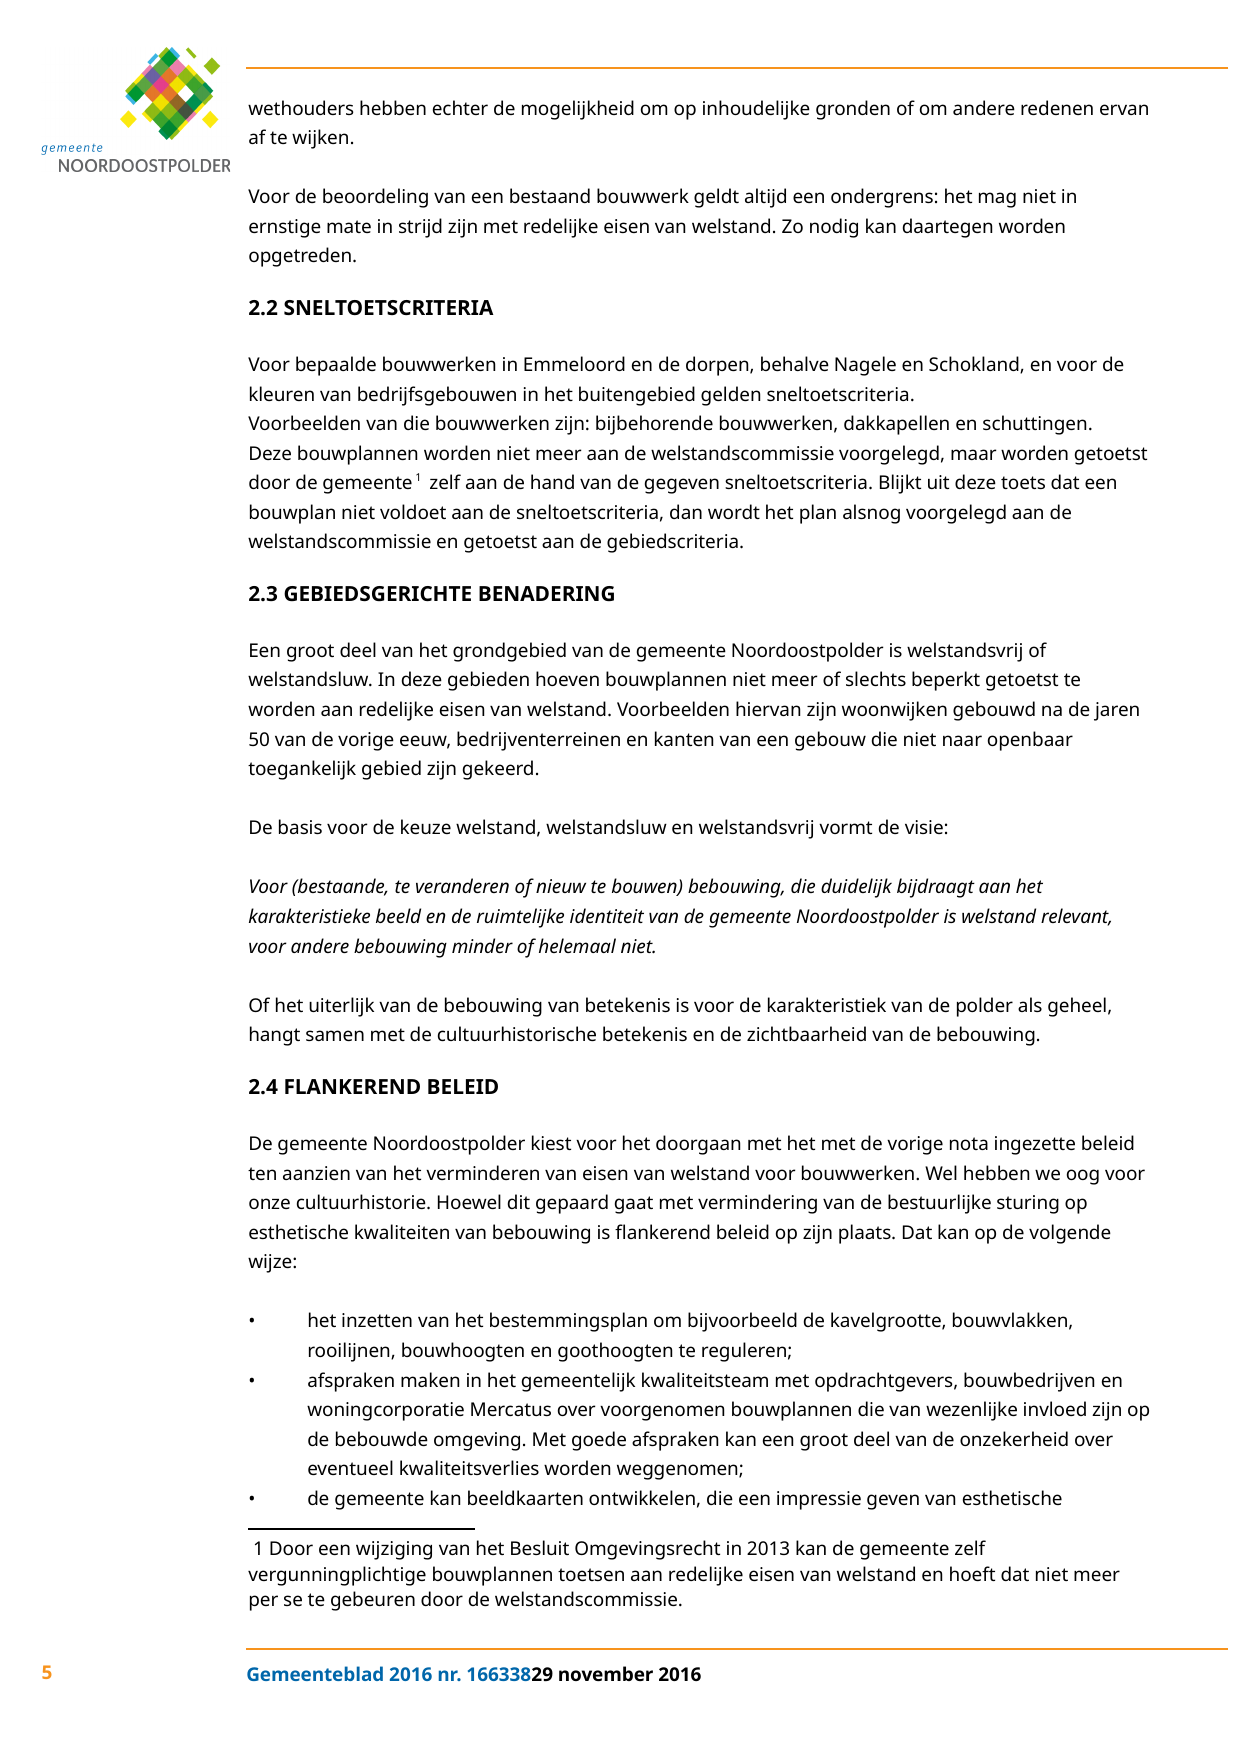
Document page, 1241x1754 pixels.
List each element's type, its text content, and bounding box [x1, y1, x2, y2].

list het inzetten van het bestemmingsplan om bijvoorbeeld de kavelgrootte, bouwvlakken, rooilijnen, bouwhoogten en goothoogten te reguleren; [248, 1308, 1152, 1363]
text 2.3 GEBIEDSGERICHTE BENADERING [248, 579, 1152, 607]
text 2.4 FLANKEREND BELEID [248, 1072, 1152, 1101]
text De basis voor de keuze welstand, welstandsluw en welstandsvrij vormt de visie: [248, 814, 1152, 840]
list afspraken maken in het gemeentelijk kwaliteitsteam met opdrachtgevers, bouwbedrijven en woningcorporatie Mercatus over voorgenomen bouwplannen die van wezenlijke invloed zijn op de bebouwde omgeving. Met goede afspraken kan een groot deel van de onzekerheid over eventueel kwaliteitsverlies worden weggenomen; [248, 1367, 1152, 1481]
text 2.2 SNELTOETSCRITERIA [248, 293, 1152, 322]
text Een groot deel van het grondgebied van de gemeente Noordoostpolder is welstandsvrij of welstandsluw. In deze gebieden hoeven bouwplannen niet meer of slechts beperkt getoetst te worden aan redelijke eisen van welstand. Voorbeelden hiervan zijn woonwijken gebouwd na de jaren 50 van de vorige eeuw, bedrijventerreinen en kanten van een gebouw die niet naar openbaar toegankelijk gebied zijn gekeerd. [248, 637, 1152, 781]
text Voor (bestaande, te veranderen of nieuw te bouwen) bebouwing, die duidelijk bijdraagt aan het karakteristieke beeld en de ruimtelijke identiteit van de gemeente Noordoostpolder is welstand relevant, voor andere bebouwing minder of helemaal niet. [248, 874, 1152, 959]
text De gemeente Noordoostpolder kiest voor het doorgaan met het met de vorige nota ingezette beleid ten aanzien van het verminderen van eisen van welstand voor bouwwerken. Wel hebben we oog voor onze cultuurhistorie. Hoewel dit gepaard gaat met vermindering van de bestuurlijke sturing op esthetische kwaliteiten van bebouwing is flankerend beleid op zijn plaats. Dat kan op de volgende wijze: [248, 1130, 1152, 1274]
text wethouders hebben echter de mogelijkheid om op inhoudelijke gronden of om andere redenen ervan af te wijken. [248, 95, 1152, 150]
picture [41, 47, 231, 172]
text Voor bepaalde bouwwerken in Emmeloord en de dorpen, behalve Nagele en Schokland, en voor de kleuren van bedrijfsgebouwen in het buitengebied gelden sneltoetscriteria. [248, 351, 1152, 406]
text Of het uiterlijk van de bebouwing van betekenis is voor de karakteristiek van de polder als geheel, hangt samen met de cultuurhistorische betekenis en de zichtbaarheid van de bebouwing. [248, 992, 1152, 1047]
text Door een wijziging van het Besluit Omgevingsrecht in 2013 kan de gemeente zelf vergunningplichtige bouwplannen toetsen aan redelijke eisen van welstand en hoeft dat niet meer per se te gebeuren door de welstandscommissie. [248, 1535, 1152, 1612]
text Deze bouwplannen worden niet meer aan de welstandscommissie voorgelegd, maar worden getoetst door de gemeente zelf aan de hand van de gegeven sneltoetscriteria. Blijkt uit deze toets dat een bouwplan niet voldoet aan de sneltoetscriteria, dan wordt het plan alsnog voorgelegd aan de welstandscommissie en getoetst aan de gebiedscriteria. [248, 440, 1152, 554]
text Voorbeelden van die bouwwerken zijn: bijbehorende bouwwerken, dakkapellen en schuttingen. [248, 410, 1152, 436]
text Voor de beoordeling van een bestaand bouwwerk geldt altijd een ondergrens: het mag niet in ernstige mate in strijd zijn met redelijke eisen van welstand. Zo nodig kan daartegen worden opgetreden. [248, 183, 1152, 268]
list de gemeente kan beeldkaarten ontwikkelen, die een impressie geven van esthetische [248, 1485, 1152, 1511]
